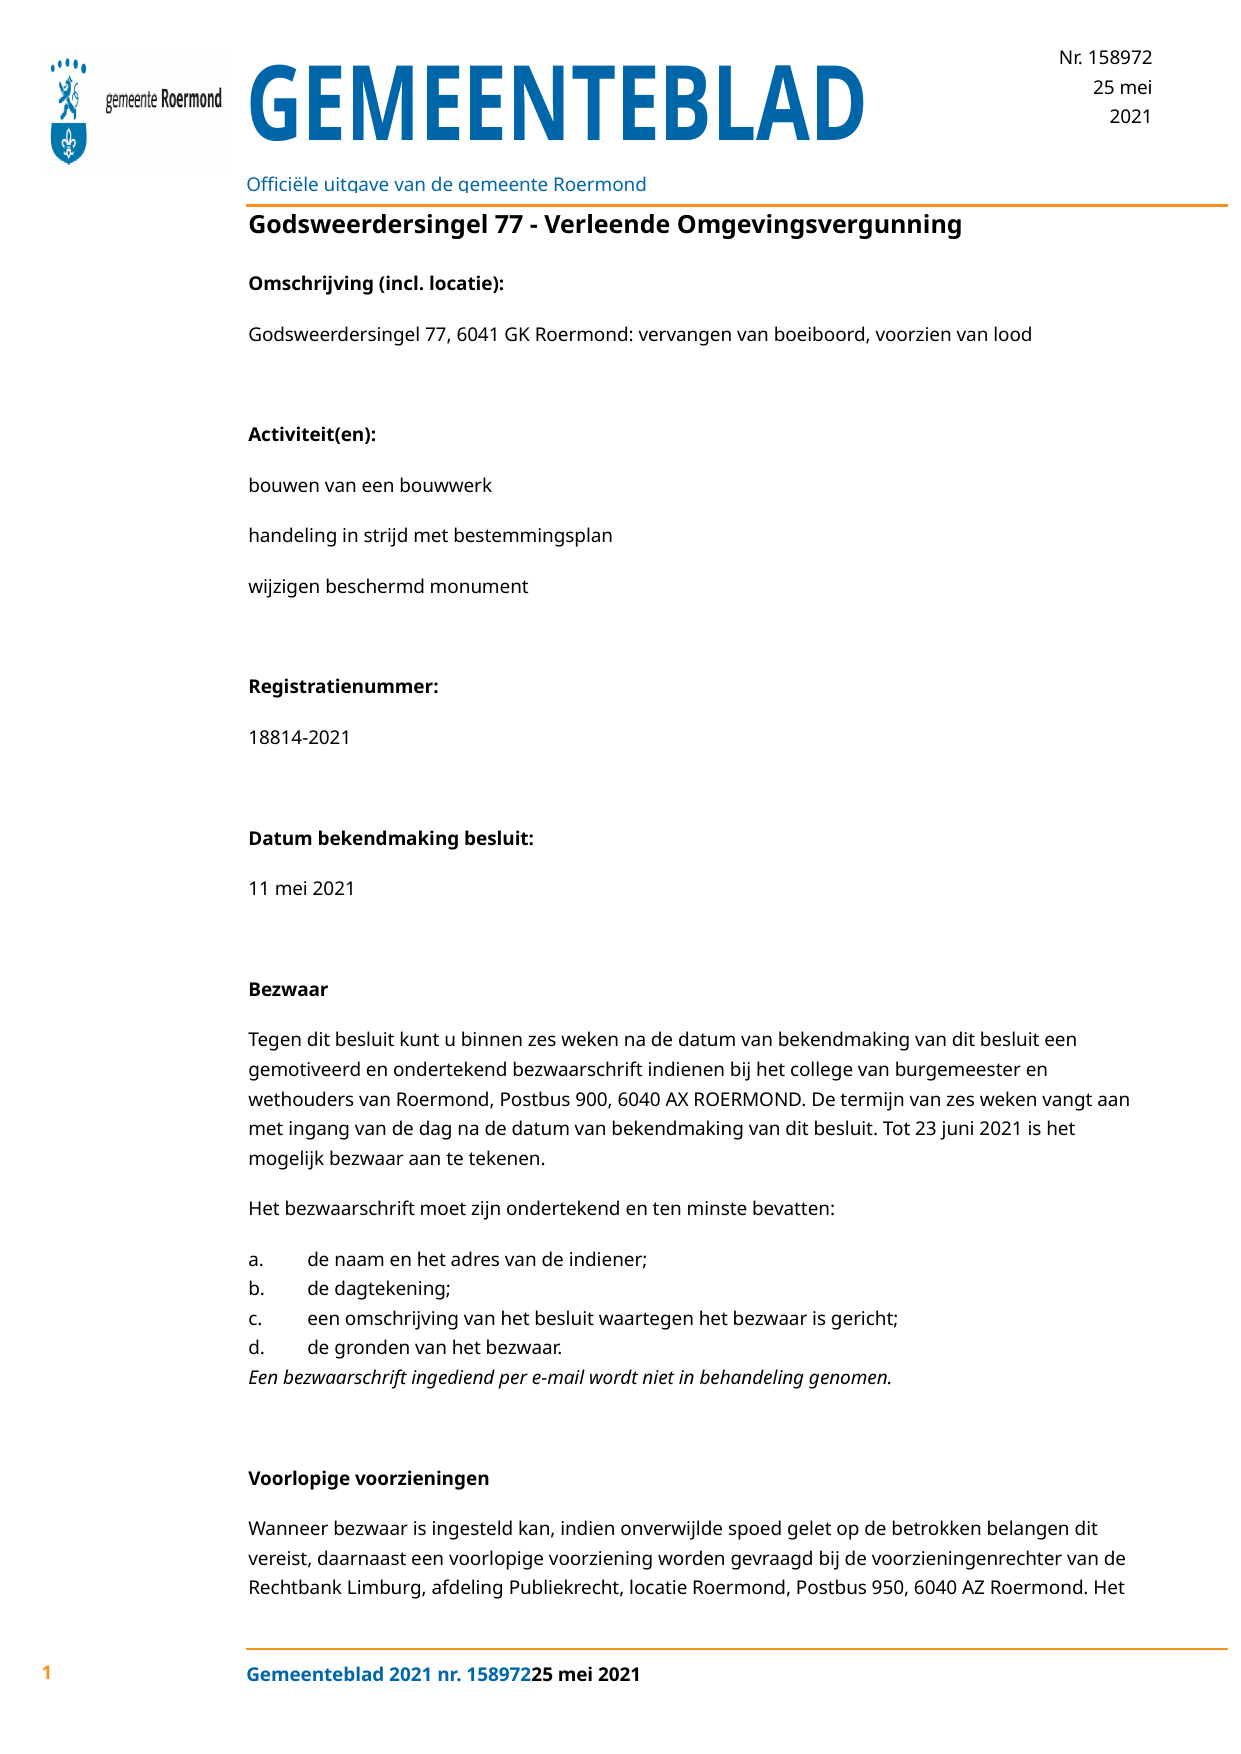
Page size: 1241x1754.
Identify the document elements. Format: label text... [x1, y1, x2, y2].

text Tegen dit besluit kunt u binnen zes weken na de datum van bekendmaking van dit besluit een gemotiveerd en ondertekend bezwaarschrift indienen bij het college van burgemeester en wethouders van Roermond, Postbus 900, 6040 AX ROERMOND. De termijn van zes weken vangt aan met ingang van de dag na de datum van bekendmaking van dit besluit. Tot 23 juni 2021 is het mogelijk bezwaar aan te tekenen. [248, 1027, 1152, 1171]
text Datum bekendmaking besluit: [248, 825, 1152, 851]
list de gronden van het bezwaar. [248, 1334, 1152, 1360]
text Bezwaar [248, 976, 1152, 1002]
list een omschrijving van het besluit waartegen het bezwaar is gericht; [248, 1305, 1152, 1331]
list de dagtekening; [248, 1275, 1152, 1301]
text Een bezwaarschrift ingediend per e-mail wordt niet in behandeling genomen. [248, 1364, 1152, 1390]
text Godsweerdersingel 77, 6041 GK Roermond: vervangen van boeiboord, voorzien van lood [248, 321, 1152, 346]
text 18814-2021 [248, 724, 1152, 750]
text Voorlopige voorzieningen [248, 1465, 1152, 1491]
picture [41, 47, 231, 172]
text handeling in strijd met bestemmingsplan [248, 522, 1152, 548]
text wijzigen beschermd monument [248, 573, 1152, 598]
text Activiteit(en): [248, 422, 1152, 447]
text 11 mei 2021 [248, 875, 1152, 901]
text Wanneer bezwaar is ingesteld kan, indien onverwijlde spoed gelet op de betrokken belangen dit vereist, daarnaast een voorlopige voorziening worden gevraagd bij de voorzieningenrechter van de Rechtbank Limburg, afdeling Publiekrecht, locatie Roermond, Postbus 950, 6040 AZ Roermond. Het [248, 1515, 1152, 1600]
text Registratienummer: [248, 674, 1152, 699]
text Godsweerdersingel 77 - Verleende Omgevingsvergunning [248, 207, 1152, 241]
text Omschrijving (incl. locatie): [248, 270, 1152, 296]
list de naam en het adres van de indiener; [248, 1246, 1152, 1271]
text bouwen van een bouwwerk [248, 472, 1152, 498]
text Het bezwaarschrift moet zijn ondertekend en ten minste bevatten: [248, 1195, 1152, 1221]
